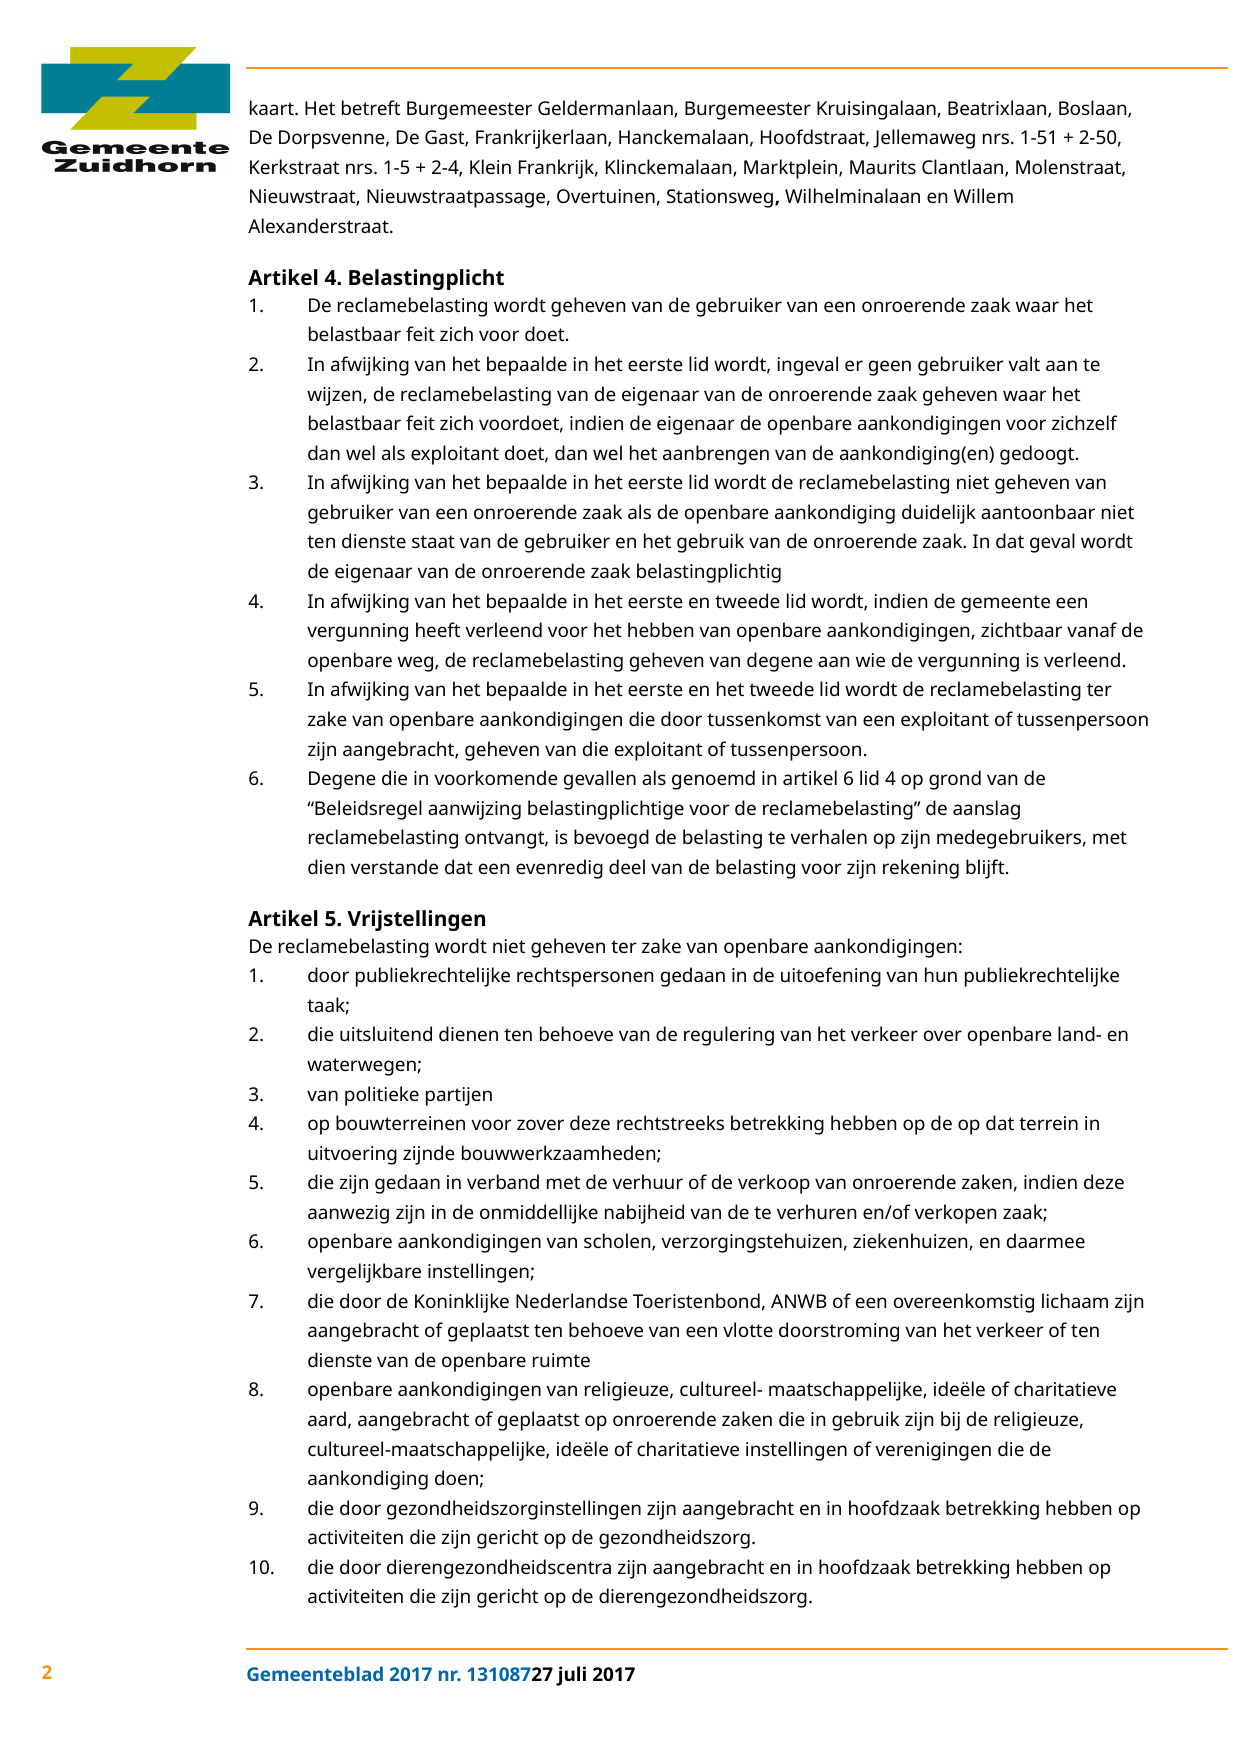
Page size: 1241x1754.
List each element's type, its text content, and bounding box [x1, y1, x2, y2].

list door publiekrechtelijke rechtspersonen gedaan in de uitoefening van hun publiekrechtelijke taak; [248, 962, 1152, 1018]
text Artikel 4. Belastingplicht [248, 263, 1152, 292]
list die door dierengezondheidscentra zijn aangebracht en in hoofdzaak betrekking hebben op activiteiten die zijn gericht op de dierengezondheidszorg. [248, 1554, 1152, 1609]
list die zijn gedaan in verband met de verhuur of de verkoop van onroerende zaken, indien deze aanwezig zijn in de onmiddellijke nabijheid van de te verhuren en/of verkopen zaak; [248, 1169, 1152, 1225]
list op bouwterreinen voor zover deze rechtstreeks betrekking hebben op de op dat terrein in uitvoering zijnde bouwwerkzaamheden; [248, 1110, 1152, 1166]
list die uitsluitend dienen ten behoeve van de regulering van het verkeer over openbare land- en waterwegen; [248, 1022, 1152, 1077]
text Artikel 5. Vrijstellingen [248, 904, 1152, 933]
list van politieke partijen [248, 1081, 1152, 1107]
list openbare aankondigingen van scholen, verzorgingstehuizen, ziekenhuizen, en daarmee vergelijkbare instellingen; [248, 1229, 1152, 1284]
list openbare aankondigingen van religieuze, cultureel- maatschappelijke, ideële of charitatieve aard, aangebracht of geplaatst op onroerende zaken die in gebruik zijn bij de religieuze, cultureel-maatschappelijke, ideële of charitatieve instellingen of verenigingen die de aankondiging doen; [248, 1377, 1152, 1491]
picture [41, 47, 231, 172]
list In afwijking van het bepaalde in het eerste en het tweede lid wordt de reclamebelasting ter zake van openbare aankondigingen die door tussenkomst van een exploitant of tussenpersoon zijn aangebracht, geheven van die exploitant of tussenpersoon. [248, 677, 1152, 761]
text kaart. Het betreft Burgemeester Geldermanlaan, Burgemeester Kruisingalaan, Beatrixlaan, Boslaan, De Dorpsvenne, De Gast, Frankrijkerlaan, Hanckemalaan, Hoofdstraat, Jellemaweg nrs. 1-51 + 2-50, Kerkstraat nrs. 1-5 + 2-4, Klein Frankrijk, Klinckemalaan, Marktplein, Maurits Clantlaan, Molenstraat, Nieuwstraat, Nieuwstraatpassage, Overtuinen, Stationsweg, Wilhelminalaan en Willem Alexanderstraat. [248, 95, 1152, 239]
list In afwijking van het bepaalde in het eerste en tweede lid wordt, indien de gemeente een vergunning heeft verleend voor het hebben van openbare aankondigingen, zichtbaar vanaf de openbare weg, de reclamebelasting geheven van degene aan wie de vergunning is verleend. [248, 588, 1152, 673]
list die door gezondheidszorginstellingen zijn aangebracht en in hoofdzaak betrekking hebben op activiteiten die zijn gericht op de gezondheidszorg. [248, 1495, 1152, 1550]
list die door de Koninklijke Nederlandse Toeristenbond, ANWB of een overeenkomstig lichaam zijn aangebracht of geplaatst ten behoeve van een vlotte doorstroming van het verkeer of ten dienste van de openbare ruimte [248, 1288, 1152, 1373]
list Degene die in voorkomende gevallen als genoemd in artikel 6 lid 4 op grond van de “Beleidsregel aanwijzing belastingplichtige voor de reclamebelasting” de aanslag reclamebelasting ontvangt, is bevoegd de belasting te verhalen op zijn medegebruikers, met dien verstande dat een evenredig deel van de belasting voor zijn rekening blijft. [248, 765, 1152, 880]
list De reclamebelasting wordt geheven van de gebruiker van een onroerende zaak waar het belastbaar feit zich voor doet. [248, 292, 1152, 347]
text De reclamebelasting wordt niet geheven ter zake van openbare aankondigingen: [248, 933, 1152, 959]
list In afwijking van het bepaalde in het eerste lid wordt de reclamebelasting niet geheven van gebruiker van een onroerende zaak als de openbare aankondiging duidelijk aantoonbaar niet ten dienste staat van de gebruiker en het gebruik van de onroerende zaak. In dat geval wordt de eigenaar van de onroerende zaak belastingplichtig [248, 469, 1152, 584]
list In afwijking van het bepaalde in het eerste lid wordt, ingeval er geen gebruiker valt aan te wijzen, de reclamebelasting van de eigenaar van de onroerende zaak geheven waar het belastbaar feit zich voordoet, indien de eigenaar de openbare aankondigingen voor zichzelf dan wel als exploitant doet, dan wel het aanbrengen van de aankondiging(en) gedoogt. [248, 351, 1152, 466]
